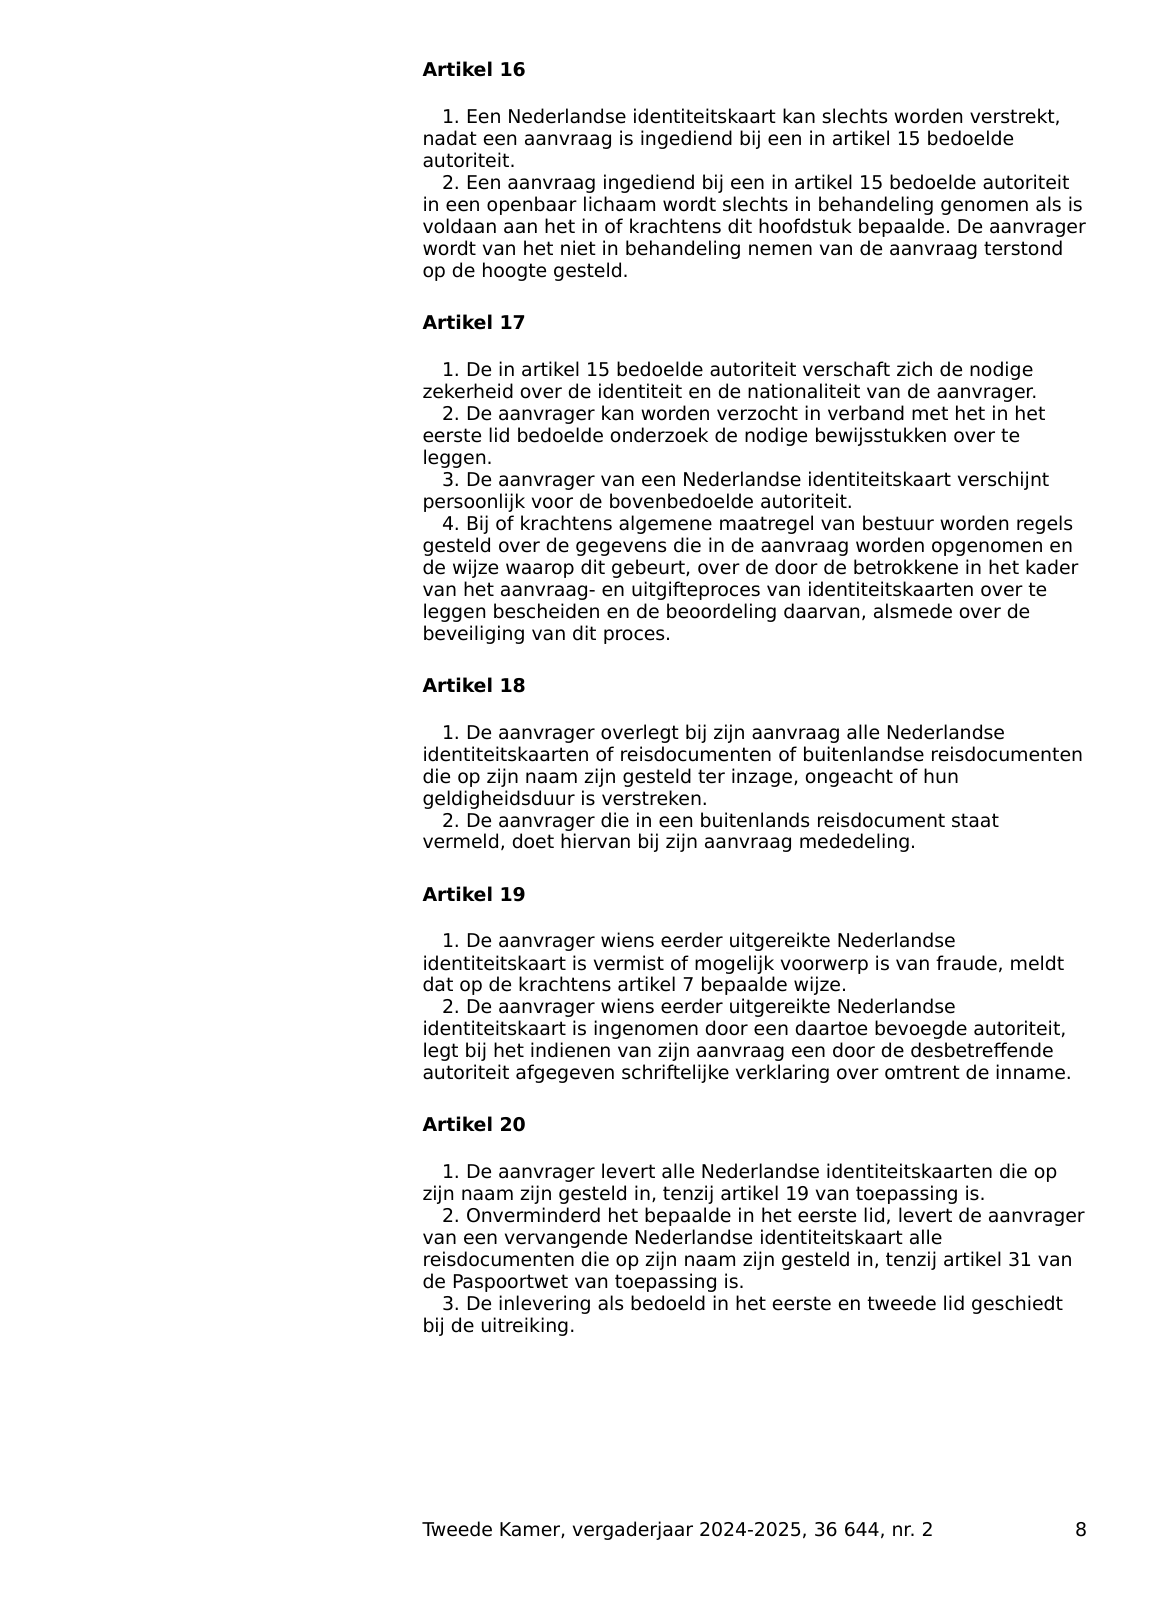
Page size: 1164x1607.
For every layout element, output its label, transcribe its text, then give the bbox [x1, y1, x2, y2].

text 4. Bij of krachtens algemene maatregel van bestuur worden regels gesteld over de gegevens die in de aanvraag worden opgenomen en de wijze waarop dit gebeurt, over de door de betrokkene in het kader van het aanvraag- en uitgifteproces van identiteitskaarten over te leggen bescheiden en de beoordeling daarvan, alsmede over de beveiliging van dit proces. [422, 513, 1087, 644]
text 3. De inlevering als bedoeld in het eerste en tweede lid geschiedt bij de uitreiking. [422, 1293, 1087, 1337]
text 2. Onverminderd het bepaalde in het eerste lid, levert de aanvrager van een vervangende Nederlandse identiteitskaart alle reisdocumenten die op zijn naam zijn gesteld in, tenzij artikel 31 van de Paspoortwet van toepassing is. [422, 1205, 1087, 1293]
text 1. Een Nederlandse identiteitskaart kan slechts worden verstrekt, nadat een aanvraag is ingediend bij een in artikel 15 bedoelde autoriteit. [422, 106, 1087, 172]
text 3. De aanvrager van een Nederlandse identiteitskaart verschijnt persoonlijk voor de bovenbedoelde autoriteit. [422, 469, 1087, 513]
text 2. Een aanvraag ingediend bij een in artikel 15 bedoelde autoriteit in een openbaar lichaam wordt slechts in behandeling genomen als is voldaan aan het in of krachtens dit hoofdstuk bepaalde. De aanvrager wordt van het niet in behandeling nemen van de aanvraag terstond op de hoogte gesteld. [422, 172, 1087, 282]
subtitle Artikel 20 [422, 1114, 1087, 1136]
subtitle Artikel 17 [422, 312, 1087, 334]
text 2. De aanvrager die in een buitenlands reisdocument staat vermeld, doet hiervan bij zijn aanvraag mededeling. [422, 809, 1087, 853]
text 1. De aanvrager overlegt bij zijn aanvraag alle Nederlandse identiteitskaarten of reisdocumenten of buitenlandse reisdocumenten die op zijn naam zijn gesteld ter inzage, ongeacht of hun geldigheidsduur is verstreken. [422, 722, 1087, 809]
subtitle Artikel 16 [422, 59, 1087, 81]
text 2. De aanvrager kan worden verzocht in verband met het in het eerste lid bedoelde onderzoek de nodige bewijsstukken over te leggen. [422, 403, 1087, 469]
subtitle Artikel 18 [422, 674, 1087, 697]
text 2. De aanvrager wiens eerder uitgereikte Nederlandse identiteitskaart is ingenomen door een daartoe bevoegde autoriteit, legt bij het indienen van zijn aanvraag een door de desbetreffende autoriteit afgegeven schriftelijke verklaring over omtrent de inname. [422, 996, 1087, 1084]
subtitle Artikel 19 [422, 883, 1087, 905]
text 1. De aanvrager levert alle Nederlandse identiteitskaarten die op zijn naam zijn gesteld in, tenzij artikel 19 van toepassing is. [422, 1161, 1087, 1205]
text 1. De aanvrager wiens eerder uitgereikte Nederlandse identiteitskaart is vermist of mogelijk voorwerp is van fraude, meldt dat op de krachtens artikel 7 bepaalde wijze. [422, 930, 1087, 996]
text 1. De in artikel 15 bedoelde autoriteit verschaft zich de nodige zekerheid over de identiteit en de nationaliteit van de aanvrager. [422, 359, 1087, 403]
